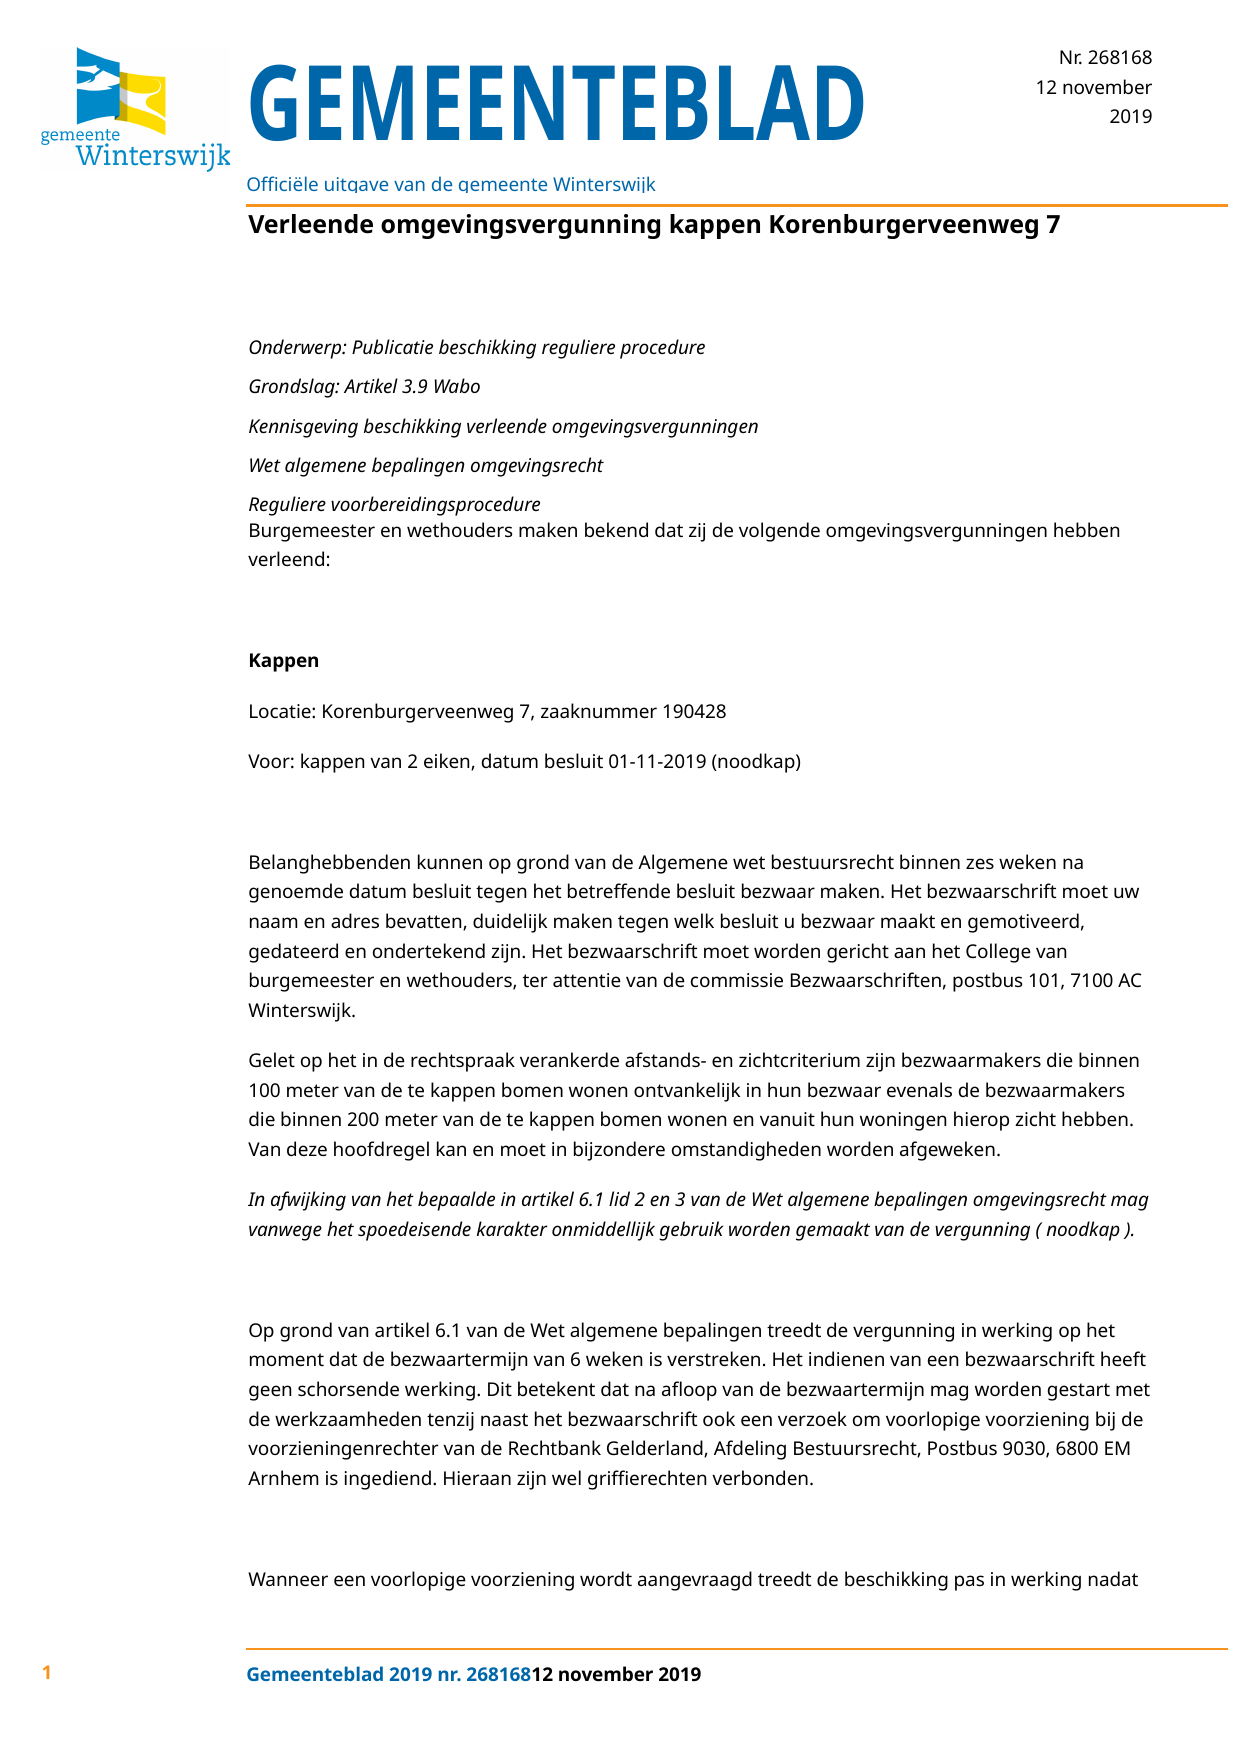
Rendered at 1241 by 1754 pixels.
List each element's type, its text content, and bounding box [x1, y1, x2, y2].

text Onderwerp: Publicatie beschikking reguliere procedure [248, 334, 1152, 360]
text Kennisgeving beschikking verleende omgevingsvergunningen [248, 413, 1152, 438]
text Op grond van artikel 6.1 van de Wet algemene bepalingen treedt de vergunning in werking op het moment dat de bezwaartermijn van 6 weken is verstreken. Het indienen van een bezwaarschrift heeft geen schorsende werking. Dit betekent dat na afloop van de bezwaartermijn mag worden gestart met de werkzaamheden tenzij naast het bezwaarschrift ook een verzoek om voorlopige voorziening bij de voorzieningenrechter van de Rechtbank Gelderland, Afdeling Bestuursrecht, Postbus 9030, 6800 EM Arnhem is ingediend. Hieraan zijn wel griffierechten verbonden. [248, 1317, 1152, 1491]
text In afwijking van het bepaalde in artikel 6.1 lid 2 en 3 van de Wet algemene bepalingen omgevingsrecht mag vanwege het spoedeisende karakter onmiddellijk gebruik worden gemaakt van de vergunning ( noodkap ). [248, 1187, 1152, 1242]
picture [225, 153, 231, 162]
text Verleende omgevingsvergunning kappen Korenburgerveenweg 7 [248, 207, 1152, 241]
text Burgemeester en wethouders maken bekend dat zij de volgende omgevingsvergunningen hebben verleend: [248, 517, 1152, 572]
text Gelet op het in de rechtspraak verankerde afstands- en zichtcriterium zijn bezwaarmakers die binnen 100 meter van de te kappen bomen wonen ontvankelijk in hun bezwaar evenals de bezwaarmakers die binnen 200 meter van de te kappen bomen wonen en vanuit hun woningen hierop zicht hebben. Van deze hoofdregel kan en moet in bijzondere omstandigheden worden afgeweken. [248, 1047, 1152, 1162]
text Locatie: Korenburgerveenweg 7, zaaknummer 190428 [248, 698, 1152, 724]
picture [41, 47, 231, 172]
text Wanneer een voorlopige voorziening wordt aangevraagd treedt de beschikking pas in werking nadat [248, 1566, 1152, 1592]
text Wet algemene bepalingen omgevingsrecht [248, 452, 1152, 478]
text Grondslag: Artikel 3.9 Wabo [248, 373, 1152, 399]
text Belanghebbenden kunnen op grond van de Algemene wet bestuursrecht binnen zes weken na genoemde datum besluit tegen het betreffende besluit bezwaar maken. Het bezwaarschrift moet uw naam en adres bevatten, duidelijk maken tegen welk besluit u bezwaar maakt en gemotiveerd, gedateerd en ondertekend zijn. Het bezwaarschrift moet worden gericht aan het College van burgemeester en wethouders, ter attentie van de commissie Bezwaarschriften, postbus 101, 7100 AC Winterswijk. [248, 849, 1152, 1023]
text Reguliere voorbereidingsprocedure [248, 491, 1152, 517]
text Kappen [248, 647, 1152, 673]
text Voor: kappen van 2 eiken, datum besluit 01-11-2019 (noodkap) [248, 748, 1152, 774]
